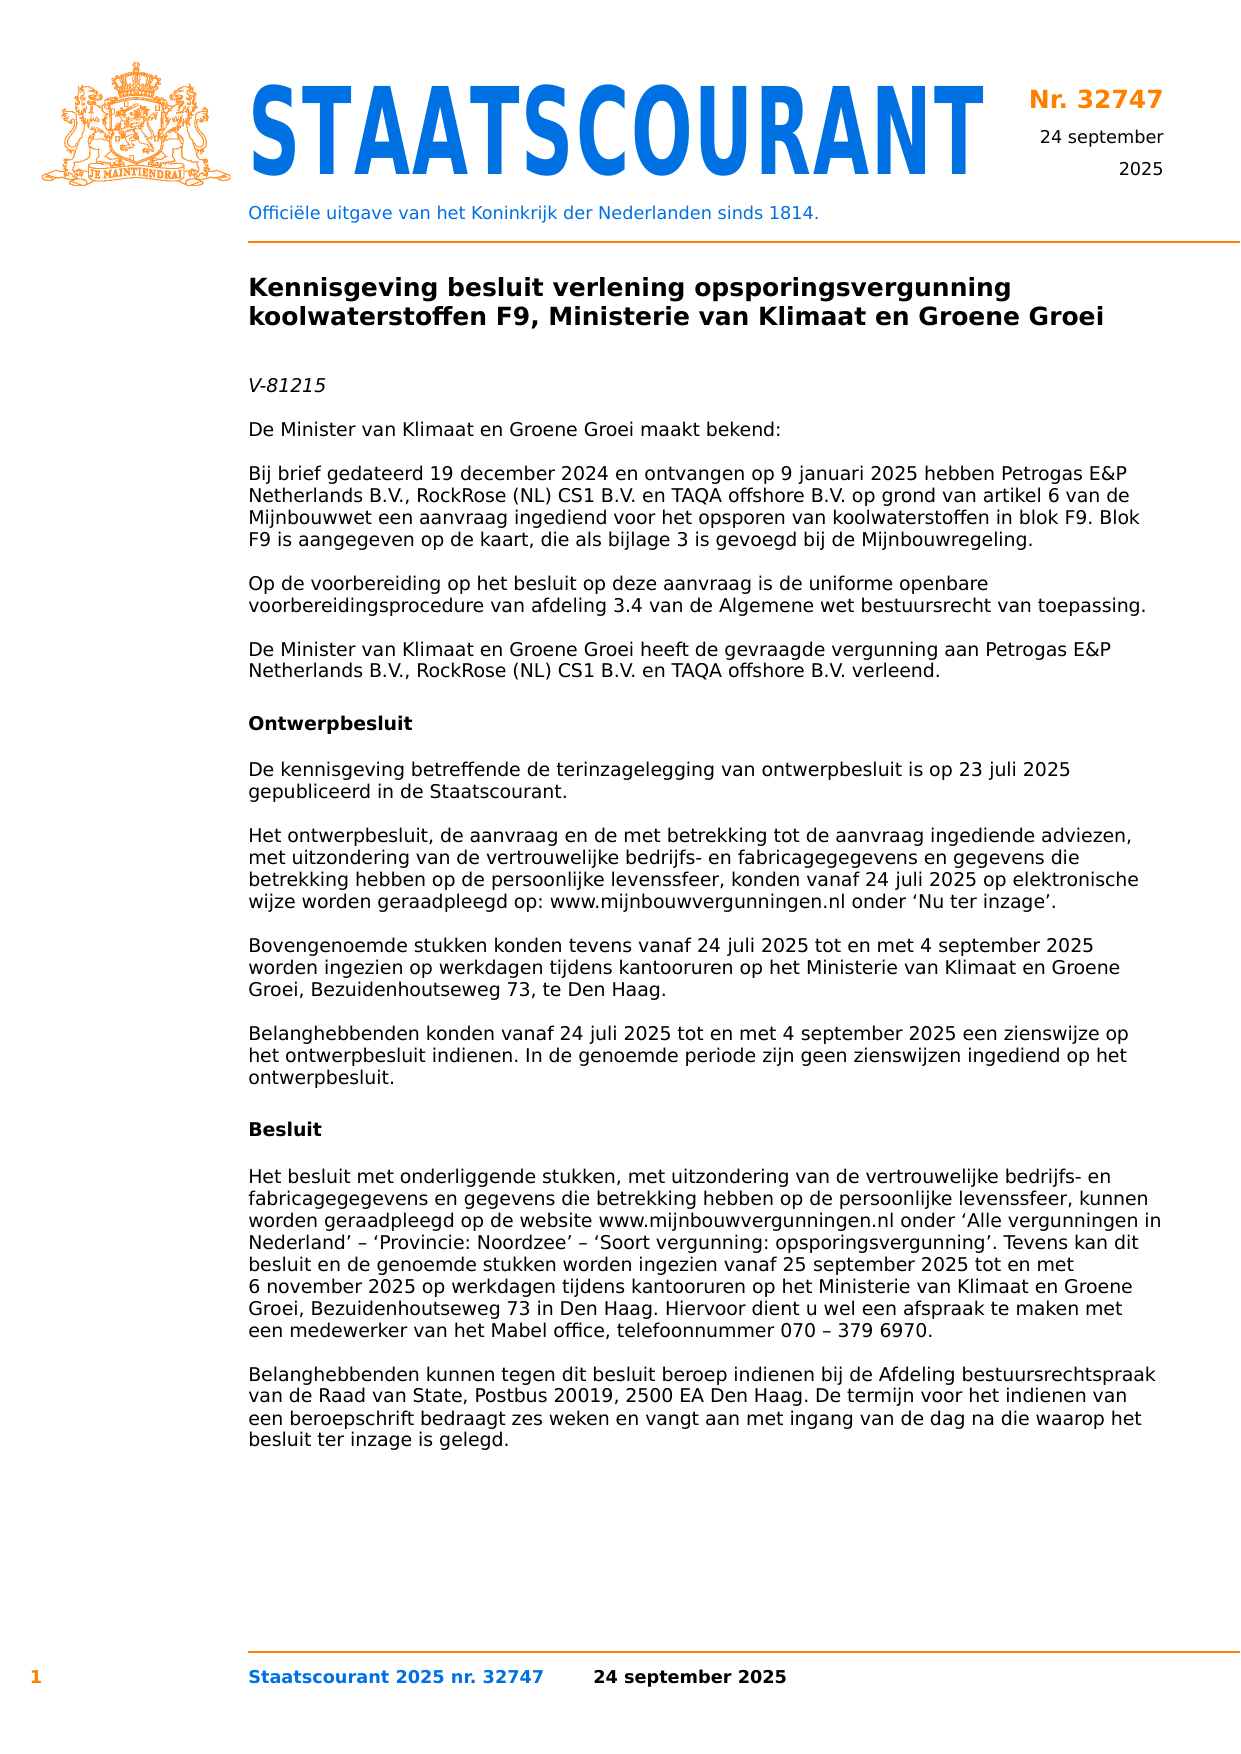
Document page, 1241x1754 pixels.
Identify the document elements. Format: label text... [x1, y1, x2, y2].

text De kennisgeving betreffende de terinzagelegging van ontwerpbesluit is op 23 juli 2025 gepubliceerd in de Staatscourant. [248, 759, 1163, 803]
text Het besluit met onderliggende stukken, met uitzondering van de vertrouwelijke bedrijfs- en fabricagegegevens en gegevens die betrekking hebben op de persoonlijke levenssfeer, kunnen worden geraadpleegd op de website www.mijnbouwvergunningen.nl onder ‘Alle vergunningen in Nederland’ – ‘Provincie: Noordzee’ – ‘Soort vergunning: opsporingsvergunning’. Tevens kan dit besluit en de genoemde stukken worden ingezien vanaf 25 september 2025 tot en met 6 november 2025 op werkdagen tijdens kantooruren op het Ministerie van Klimaat en Groene Groei, Bezuidenhoutseweg 73 in Den Haag. Hiervoor dient u wel een afspraak te maken met een medewerker van het Mabel office, telefoonnummer 070 – 379 6970. [248, 1166, 1163, 1342]
text Belanghebbenden kunnen tegen dit besluit beroep indienen bij de Afdeling bestuursrechtspraak van de Raad van State, Postbus 20019, 2500 EA Den Haag. De termijn voor het indienen van een beroepschrift bedraagt zes weken en vangt aan met ingang van de dag na die waarop het besluit ter inzage is gelegd. [248, 1363, 1163, 1451]
table_cell 24 september [998, 121, 1240, 153]
text V-81215 [248, 375, 1163, 397]
table_cell 2025 [998, 153, 1240, 203]
text Belanghebbenden konden vanaf 24 juli 2025 tot en met 4 september 2025 een zienswijze op het ontwerpbesluit indienen. In de genoemde periode zijn geen zienswijzen ingediend op het ontwerpbesluit. [248, 1023, 1163, 1089]
table_header [25, 62, 248, 241]
table_cell Officiële uitgave van het Koninkrijk der Nederlanden sinds 1814. [248, 203, 1240, 241]
text De Minister van Klimaat en Groene Groei heeft de gevraagde vergunning aan Petrogas E&P Netherlands B.V., RockRose (NL) CS1 B.V. en TAQA offshore B.V. verleend. [248, 638, 1163, 682]
subtitle Kennisgeving besluit verlening opsporingsvergunning koolwaterstoffen F9, Ministerie van Klimaat en Groene Groei [248, 273, 1163, 331]
text Bij brief gedateerd 19 december 2024 en ontvangen op 9 januari 2025 hebben Petrogas E&P Netherlands B.V., RockRose (NL) CS1 B.V. en TAQA offshore B.V. op grond van artikel 6 van de Mijnbouwwet een aanvraag ingediend voor het opsporen van koolwaterstoffen in blok F9. Blok F9 is aangegeven op de kaart, die als bijlage 3 is gevoegd bij de Mijnbouwregeling. [248, 463, 1163, 551]
text De Minister van Klimaat en Groene Groei maakt bekend: [248, 419, 1163, 441]
subtitle Besluit [248, 1119, 1163, 1141]
text Op de voorbereiding op het besluit op deze aanvraag is de uniforme openbare voorbereidingsprocedure van afdeling 3.4 van de Algemene wet bestuursrecht van toepassing. [248, 573, 1163, 617]
table_header STAATSCOURANT [248, 62, 998, 203]
table_header Nr. 32747 [998, 62, 1240, 121]
text Het ontwerpbesluit, de aanvraag en de met betrekking tot de aanvraag ingediende adviezen, met uitzondering van de vertrouwelijke bedrijfs- en fabricagegegevens en gegevens die betrekking hebben op de persoonlijke levenssfeer, konden vanaf 24 juli 2025 op elektronische wijze worden geraadpleegd op: www.mijnbouwvergunningen.nl onder ‘Nu ter inzage’. [248, 825, 1163, 913]
text Bovengenoemde stukken konden tevens vanaf 24 juli 2025 tot en met 4 september 2025 worden ingezien op werkdagen tijdens kantooruren op het Ministerie van Klimaat en Groene Groei, Bezuidenhoutseweg 73, te Den Haag. [248, 935, 1163, 1001]
subtitle Ontwerpbesluit [248, 712, 1163, 734]
picture [41, 62, 231, 186]
